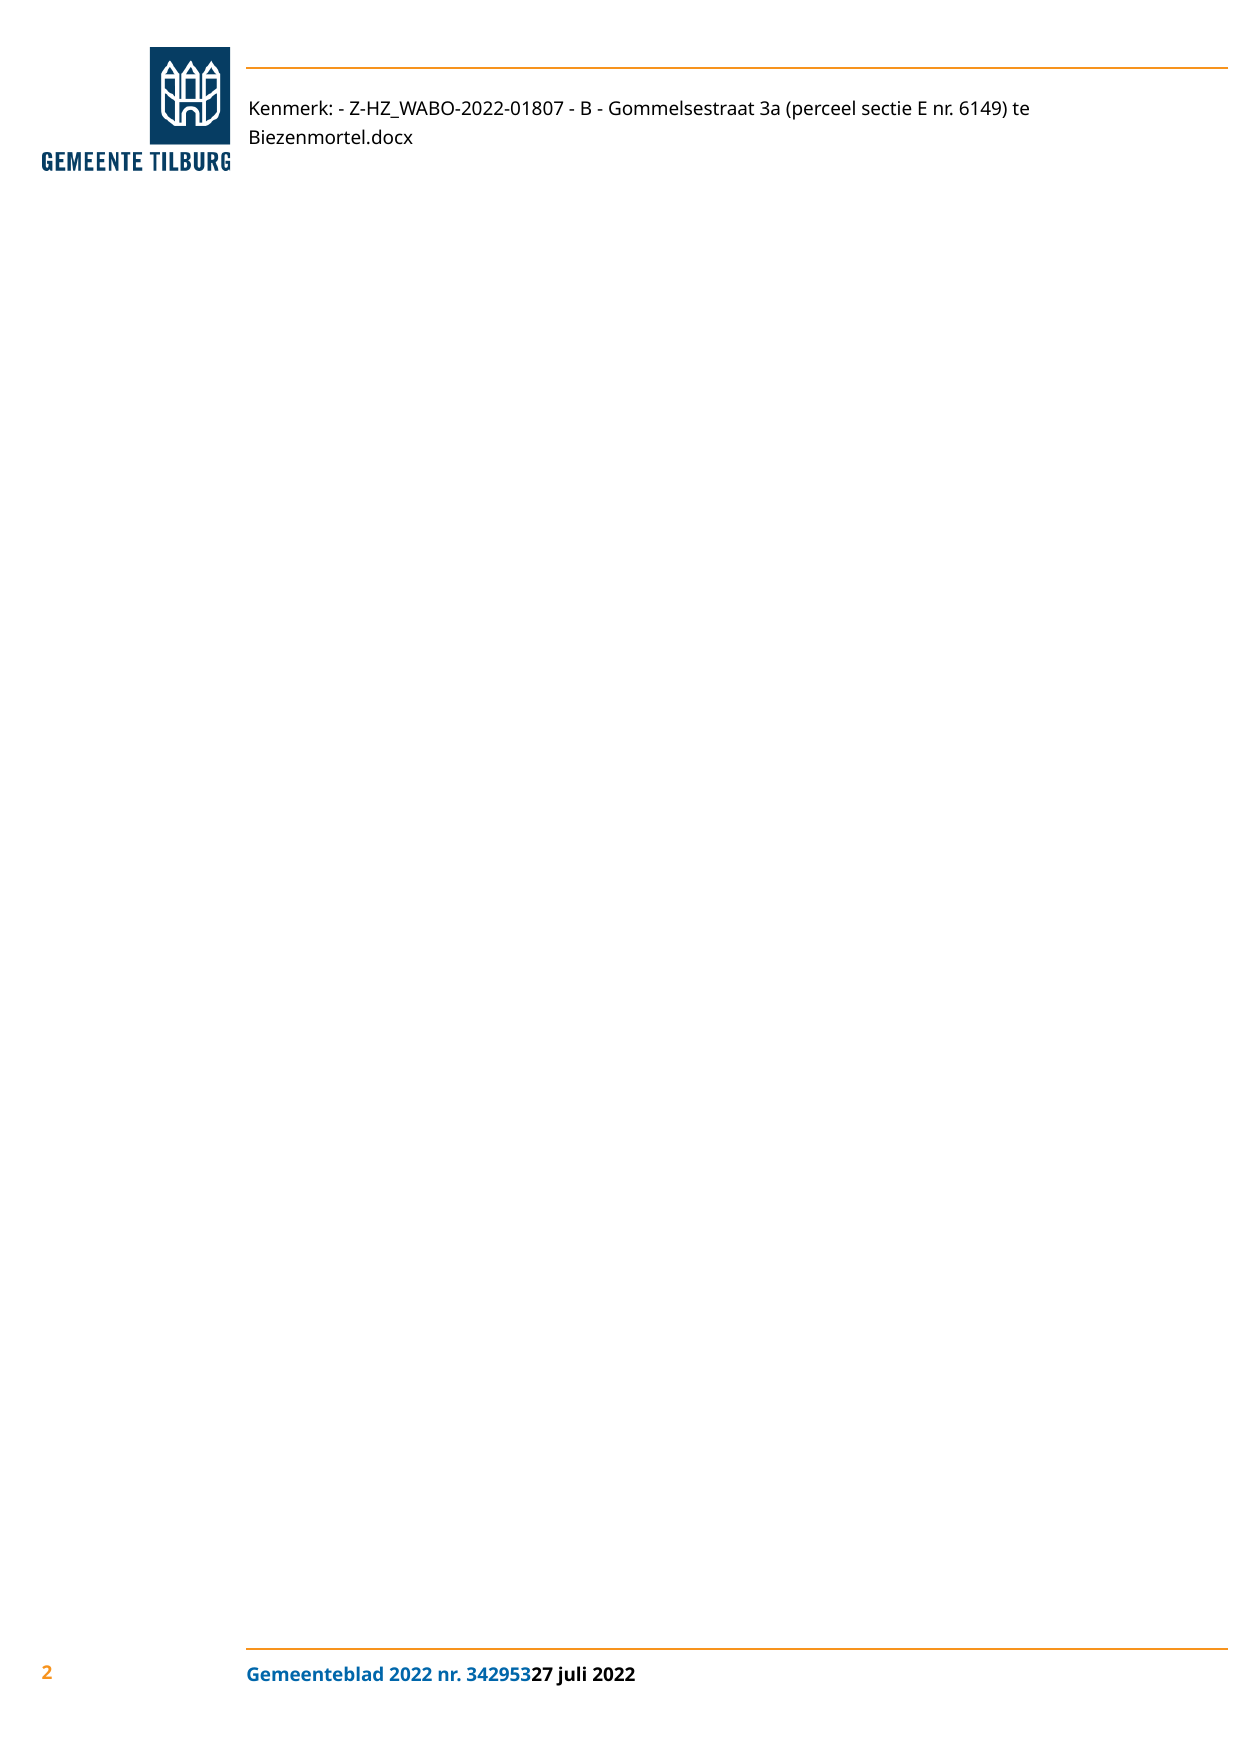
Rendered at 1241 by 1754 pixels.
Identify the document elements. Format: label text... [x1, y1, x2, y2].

text Kenmerk: - Z-HZ_WABO-2022-01807 - B - Gommelsestraat 3a (perceel sectie E nr. 6149) te Biezenmortel.docx [248, 95, 1152, 150]
picture [41, 47, 231, 172]
